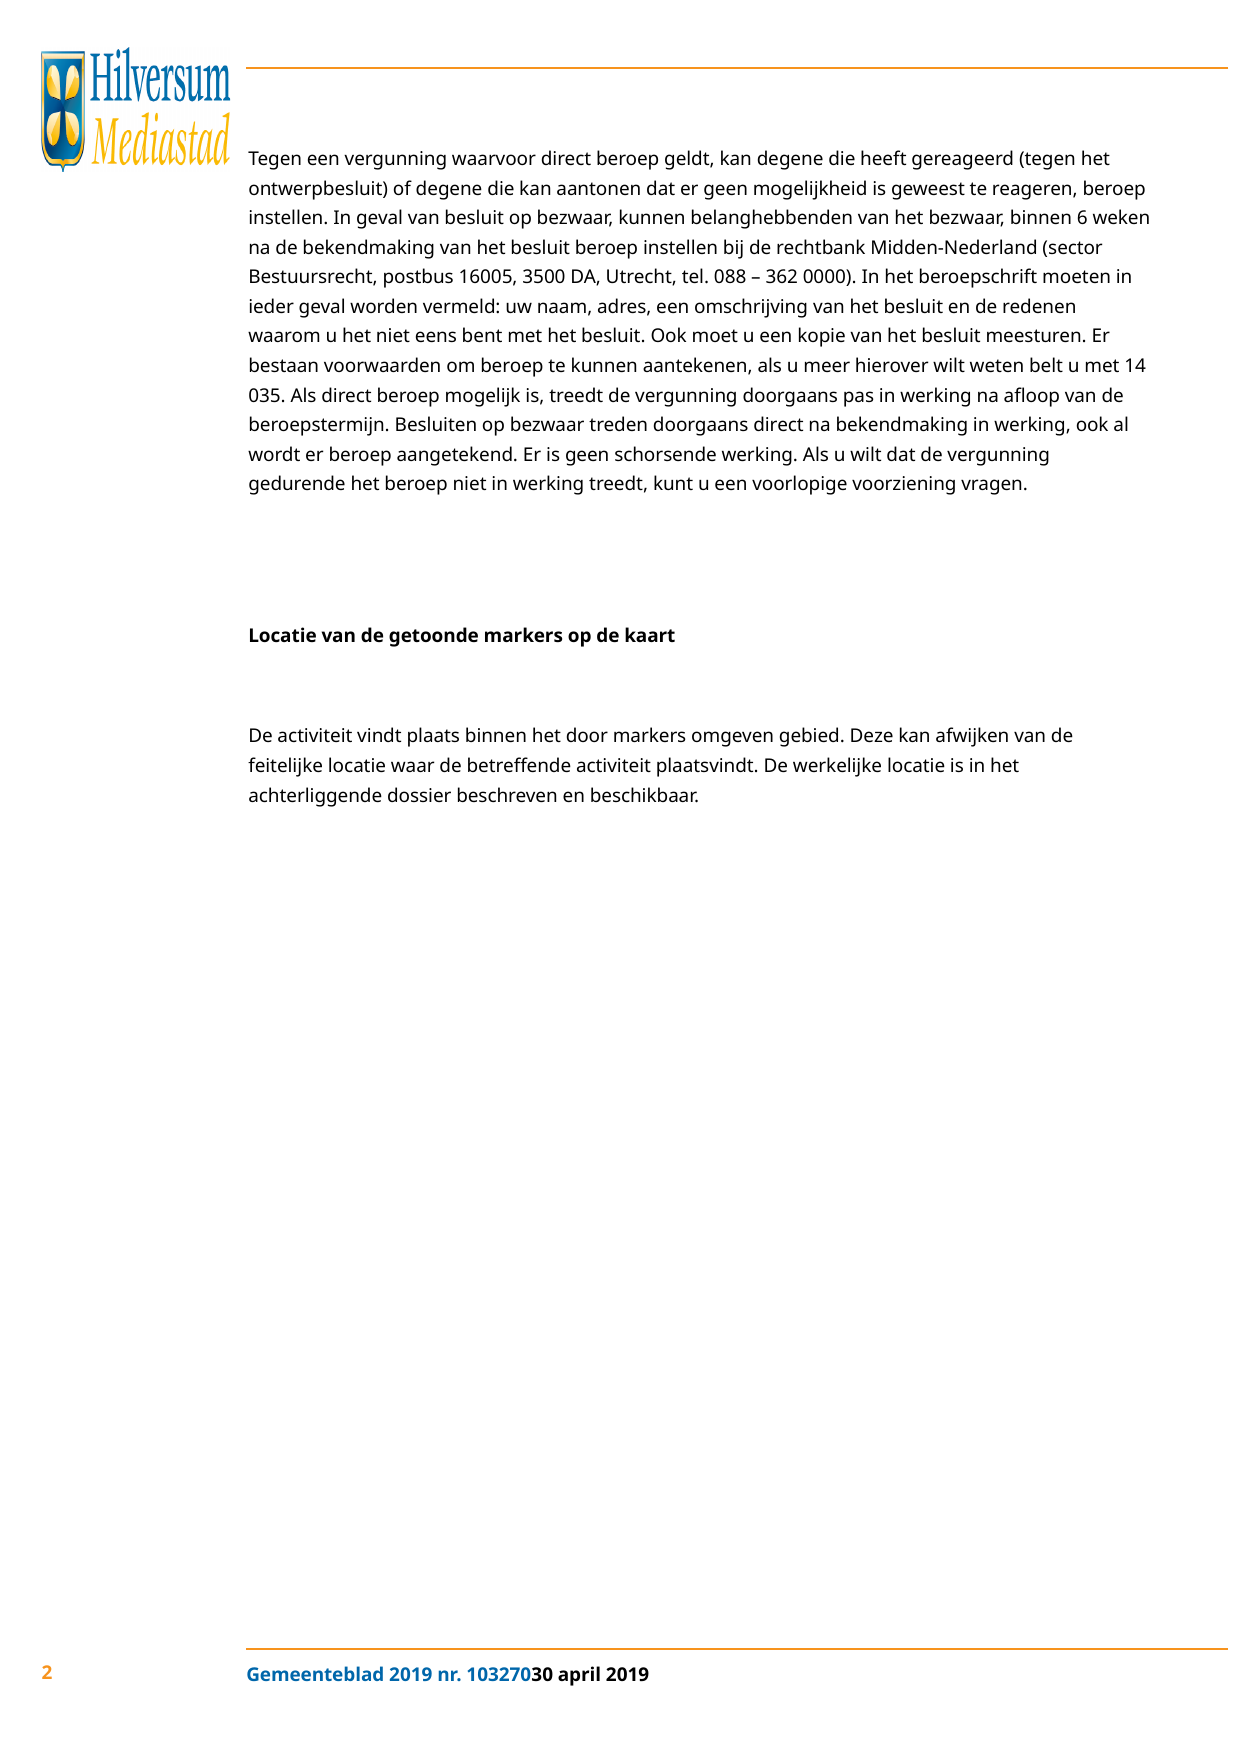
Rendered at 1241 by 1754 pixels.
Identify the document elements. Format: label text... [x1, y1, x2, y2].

picture [41, 47, 231, 172]
text Tegen een vergunning waarvoor direct beroep geldt, kan degene die heeft gereageerd (tegen het ontwerpbesluit) of degene die kan aantonen dat er geen mogelijkheid is geweest te reageren, beroep instellen. In geval van besluit op bezwaar, kunnen belanghebbenden van het bezwaar, binnen 6 weken na de bekendmaking van het besluit beroep instellen bij de rechtbank Midden-Nederland (sector Bestuursrecht, postbus 16005, 3500 DA, Utrecht, tel. 088 – 362 0000). In het beroepschrift moeten in ieder geval worden vermeld: uw naam, adres, een omschrijving van het besluit en de redenen waarom u het niet eens bent met het besluit. Ook moet u een kopie van het besluit meesturen. Er bestaan voorwaarden om beroep te kunnen aantekenen, als u meer hierover wilt weten belt u met 14 035. Als direct beroep mogelijk is, treedt de vergunning doorgaans pas in werking na afloop van de beroepstermijn. Besluiten op bezwaar treden doorgaans direct na bekendmaking in werking, ook al wordt er beroep aangetekend. Er is geen schorsende werking. Als u wilt dat de vergunning gedurende het beroep niet in werking treedt, kunt u een voorlopige voorziening vragen. [248, 145, 1152, 496]
text De activiteit vindt plaats binnen het door markers omgeven gebied. Deze kan afwijken van de feitelijke locatie waar de betreffende activiteit plaatsvindt. De werkelijke locatie is in het achterliggende dossier beschreven en beschikbaar. [248, 723, 1152, 808]
text Locatie van de getoonde markers op de kaart [248, 622, 1152, 648]
